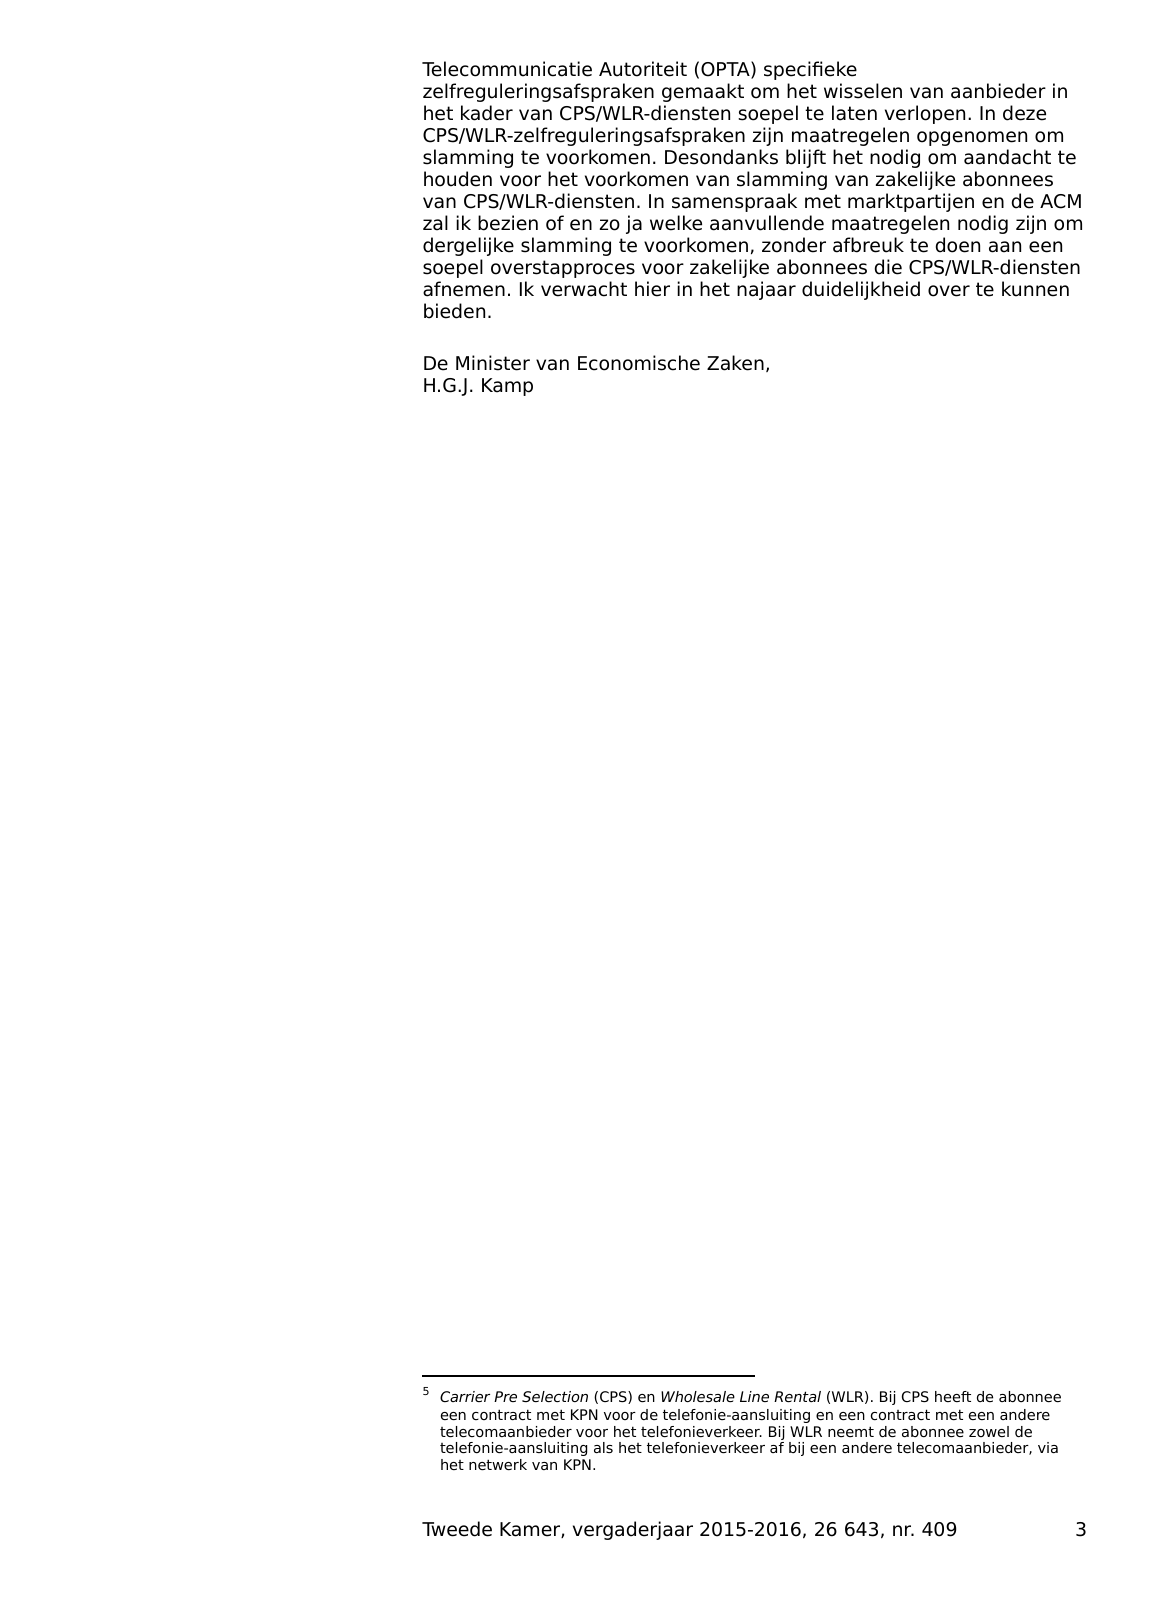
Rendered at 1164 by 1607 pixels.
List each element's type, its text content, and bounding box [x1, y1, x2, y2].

text Carrier Pre Selection (CPS) en Wholesale Line Rental (WLR). Bij CPS heeft de abonnee een contract met KPN voor de telefonie-aansluiting en een contract met een andere telecomaanbieder voor het telefonieverkeer. Bij WLR neemt de abonnee zowel de telefonie-aansluiting als het telefonieverkeer af bij een andere telecomaanbieder, via het netwerk van KPN. [422, 1385, 1087, 1474]
text Telecommunicatie Autoriteit (OPTA) specifieke zelfreguleringsafspraken gemaakt om het wisselen van aanbieder in het kader van CPS/WLR-diensten soepel te laten verlopen. In deze CPS/WLR-zelfreguleringsafspraken zijn maatregelen opgenomen om slamming te voorkomen. Desondanks blijft het nodig om aandacht te houden voor het voorkomen van slamming van zakelijke abonnees van CPS/WLR-diensten. In samenspraak met marktpartijen en de ACM zal ik bezien of en zo ja welke aanvullende maatregelen nodig zijn om dergelijke slamming te voorkomen, zonder afbreuk te doen aan een soepel overstapproces voor zakelijke abonnees die CPS/WLR-diensten afnemen. Ik verwacht hier in het najaar duidelijkheid over te kunnen bieden. [422, 59, 1087, 323]
text De Minister van Economische Zaken, H.G.J. Kamp [422, 353, 1087, 397]
